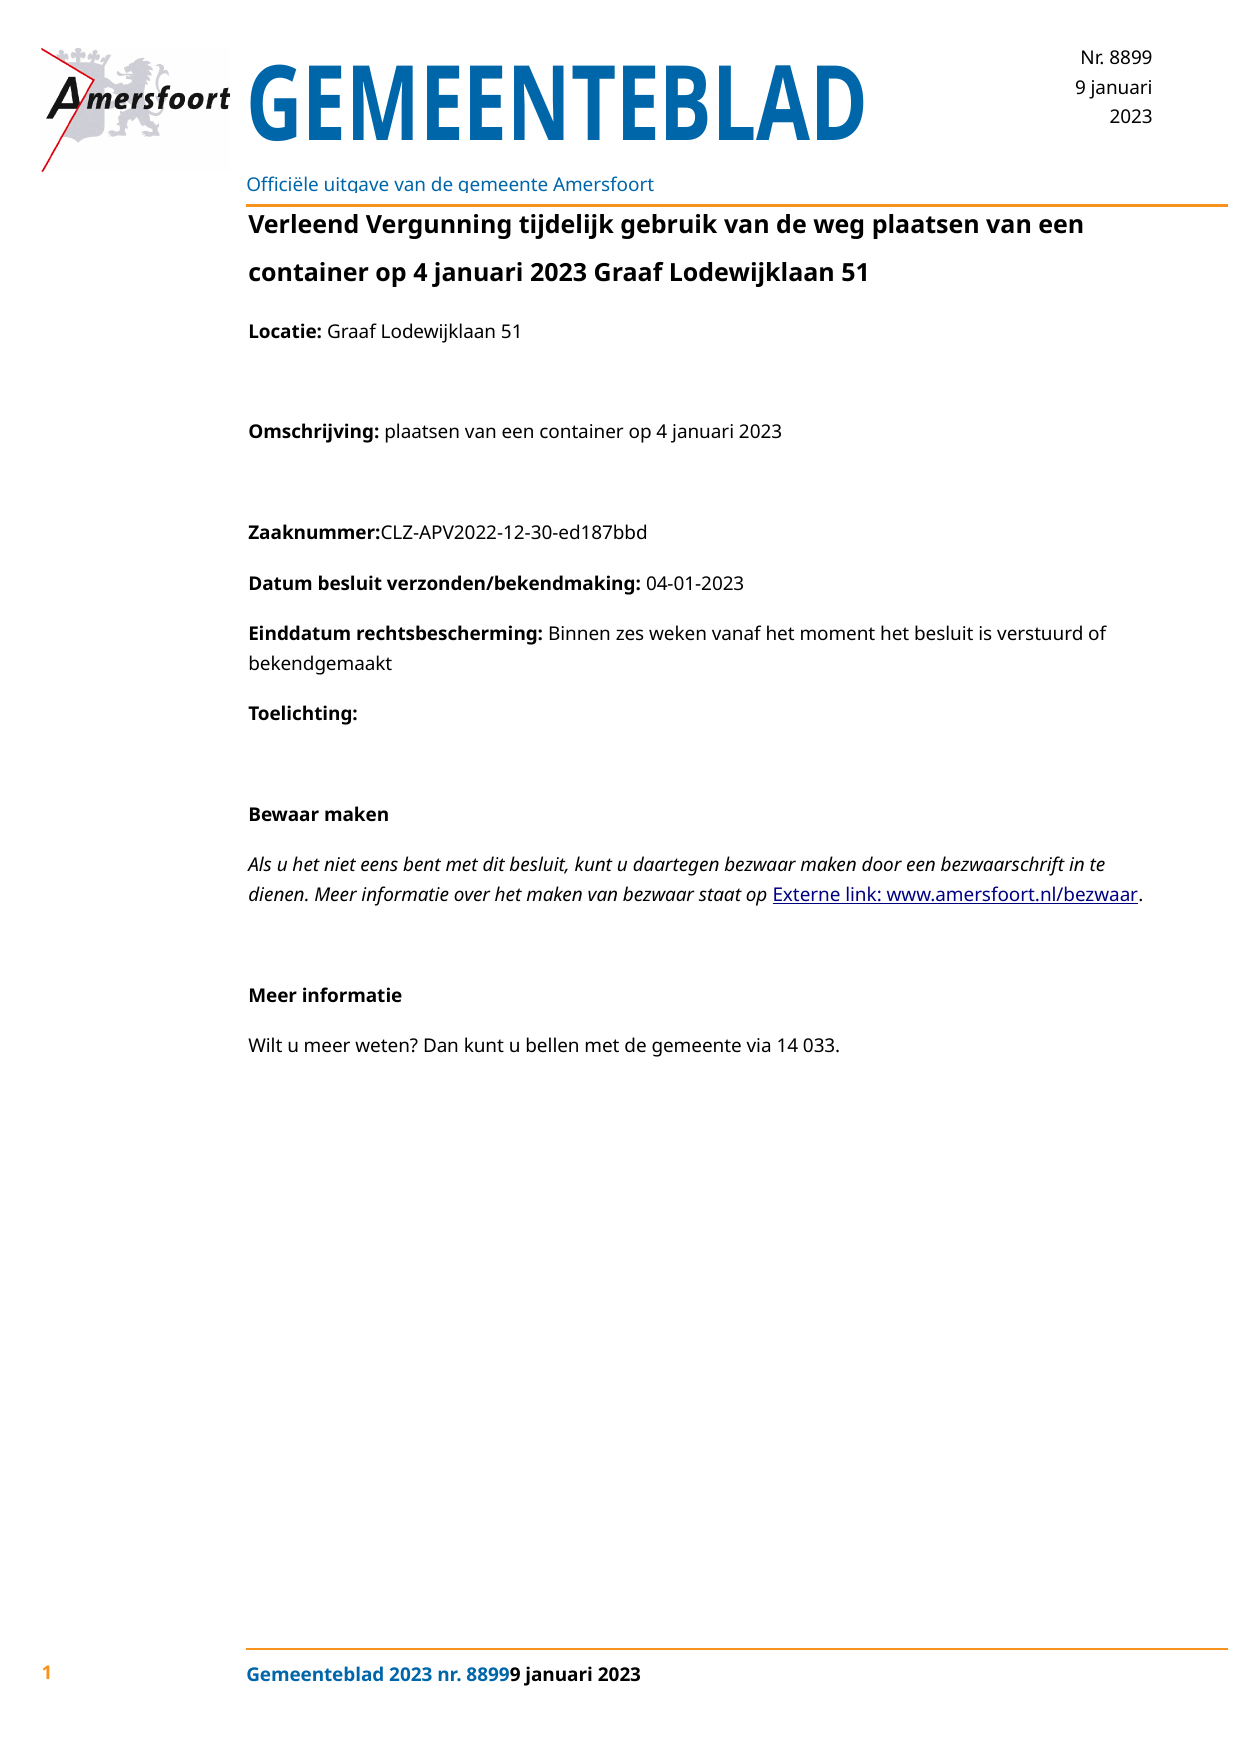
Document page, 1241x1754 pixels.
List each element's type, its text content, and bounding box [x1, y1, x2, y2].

text Einddatum rechtsbescherming: Binnen zes weken vanaf het moment het besluit is verstuurd of bekendgemaakt [248, 620, 1152, 676]
text Omschrijving: plaatsen van een container op 4 januari 2023 [248, 419, 1152, 444]
text Datum besluit verzonden/bekendmaking: 04-01-2023 [248, 570, 1152, 596]
text Als u het niet eens bent met dit besluit, kunt u daartegen bezwaar maken door een bezwaarschrift in te dienen. Meer informatie over het maken van bezwaar staat op Externe link: www.amersfoort.nl/bezwaar. [248, 852, 1152, 907]
text Zaaknummer:CLZ-APV2022-12-30-ed187bbd [248, 519, 1152, 545]
text Meer informatie [248, 982, 1152, 1008]
text Wilt u meer weten? Dan kunt u bellen met de gemeente via 14 033. [248, 1032, 1152, 1058]
picture [41, 47, 231, 172]
text Bewaar maken [248, 801, 1152, 827]
text Verleend Vergunning tijdelijk gebruik van de weg plaatsen van een container op 4 januari 2023 Graaf Lodewijklaan 51 [248, 207, 1152, 288]
text Toelichting: [248, 700, 1152, 726]
text Locatie: Graaf Lodewijklaan 51 [248, 318, 1152, 344]
